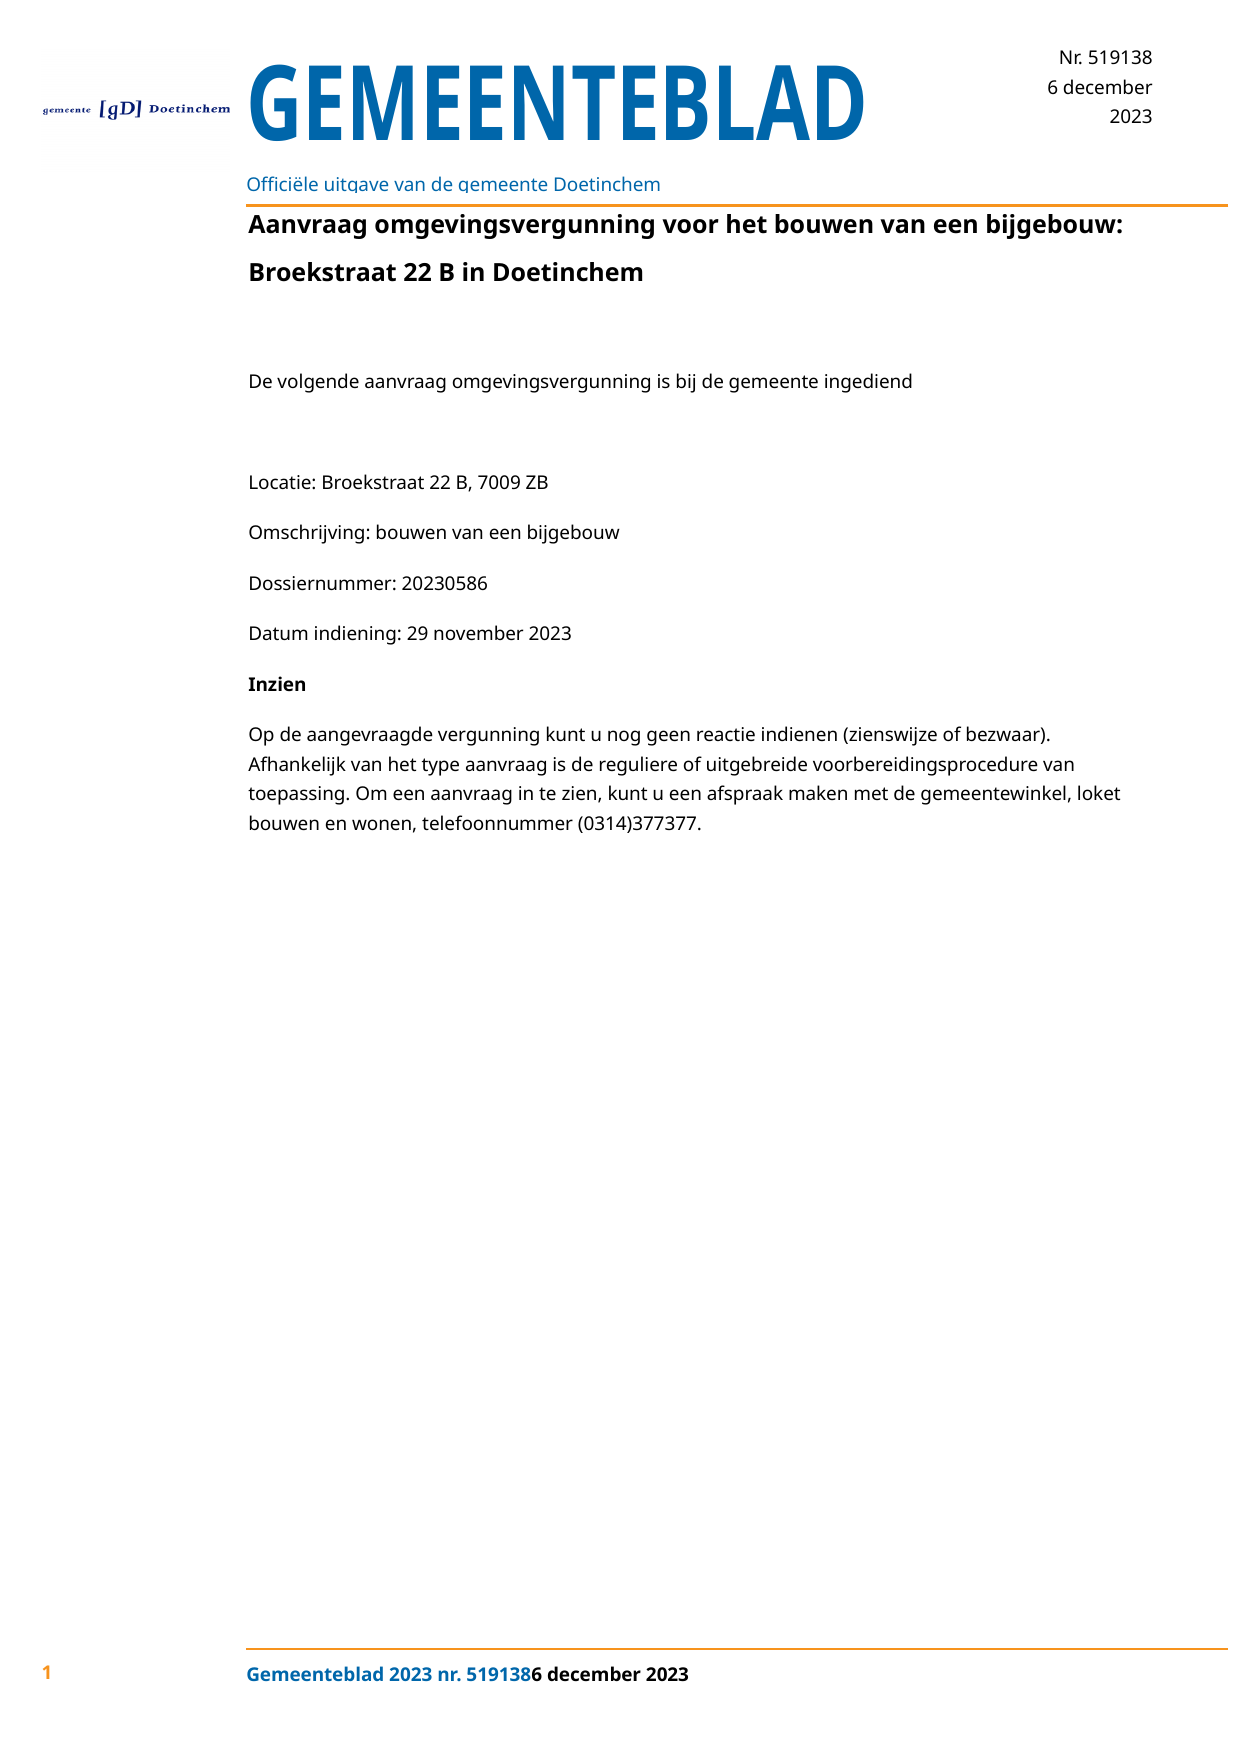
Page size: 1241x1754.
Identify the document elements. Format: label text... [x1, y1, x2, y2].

text Omschrijving: bouwen van een bijgebouw [248, 519, 1152, 545]
text Aanvraag omgevingsvergunning voor het bouwen van een bijgebouw: Broekstraat 22 B in Doetinchem [248, 207, 1152, 288]
text Locatie: Broekstraat 22 B, 7009 ZB [248, 469, 1152, 495]
text Dossiernummer: 20230586 [248, 570, 1152, 596]
text Datum indiening: 29 november 2023 [248, 620, 1152, 646]
picture [41, 47, 231, 172]
text Inzien [248, 671, 1152, 697]
text De volgende aanvraag omgevingsvergunning is bij de gemeente ingediend [248, 368, 1152, 394]
text Op de aangevraagde vergunning kunt u nog geen reactie indienen (zienswijze of bezwaar). Afhankelijk van het type aanvraag is de reguliere of uitgebreide voorbereidingsprocedure van toepassing. Om een aanvraag in te zien, kunt u een afspraak maken met de gemeentewinkel, loket bouwen en wonen, telefoonnummer (0314)377377. [248, 721, 1152, 836]
